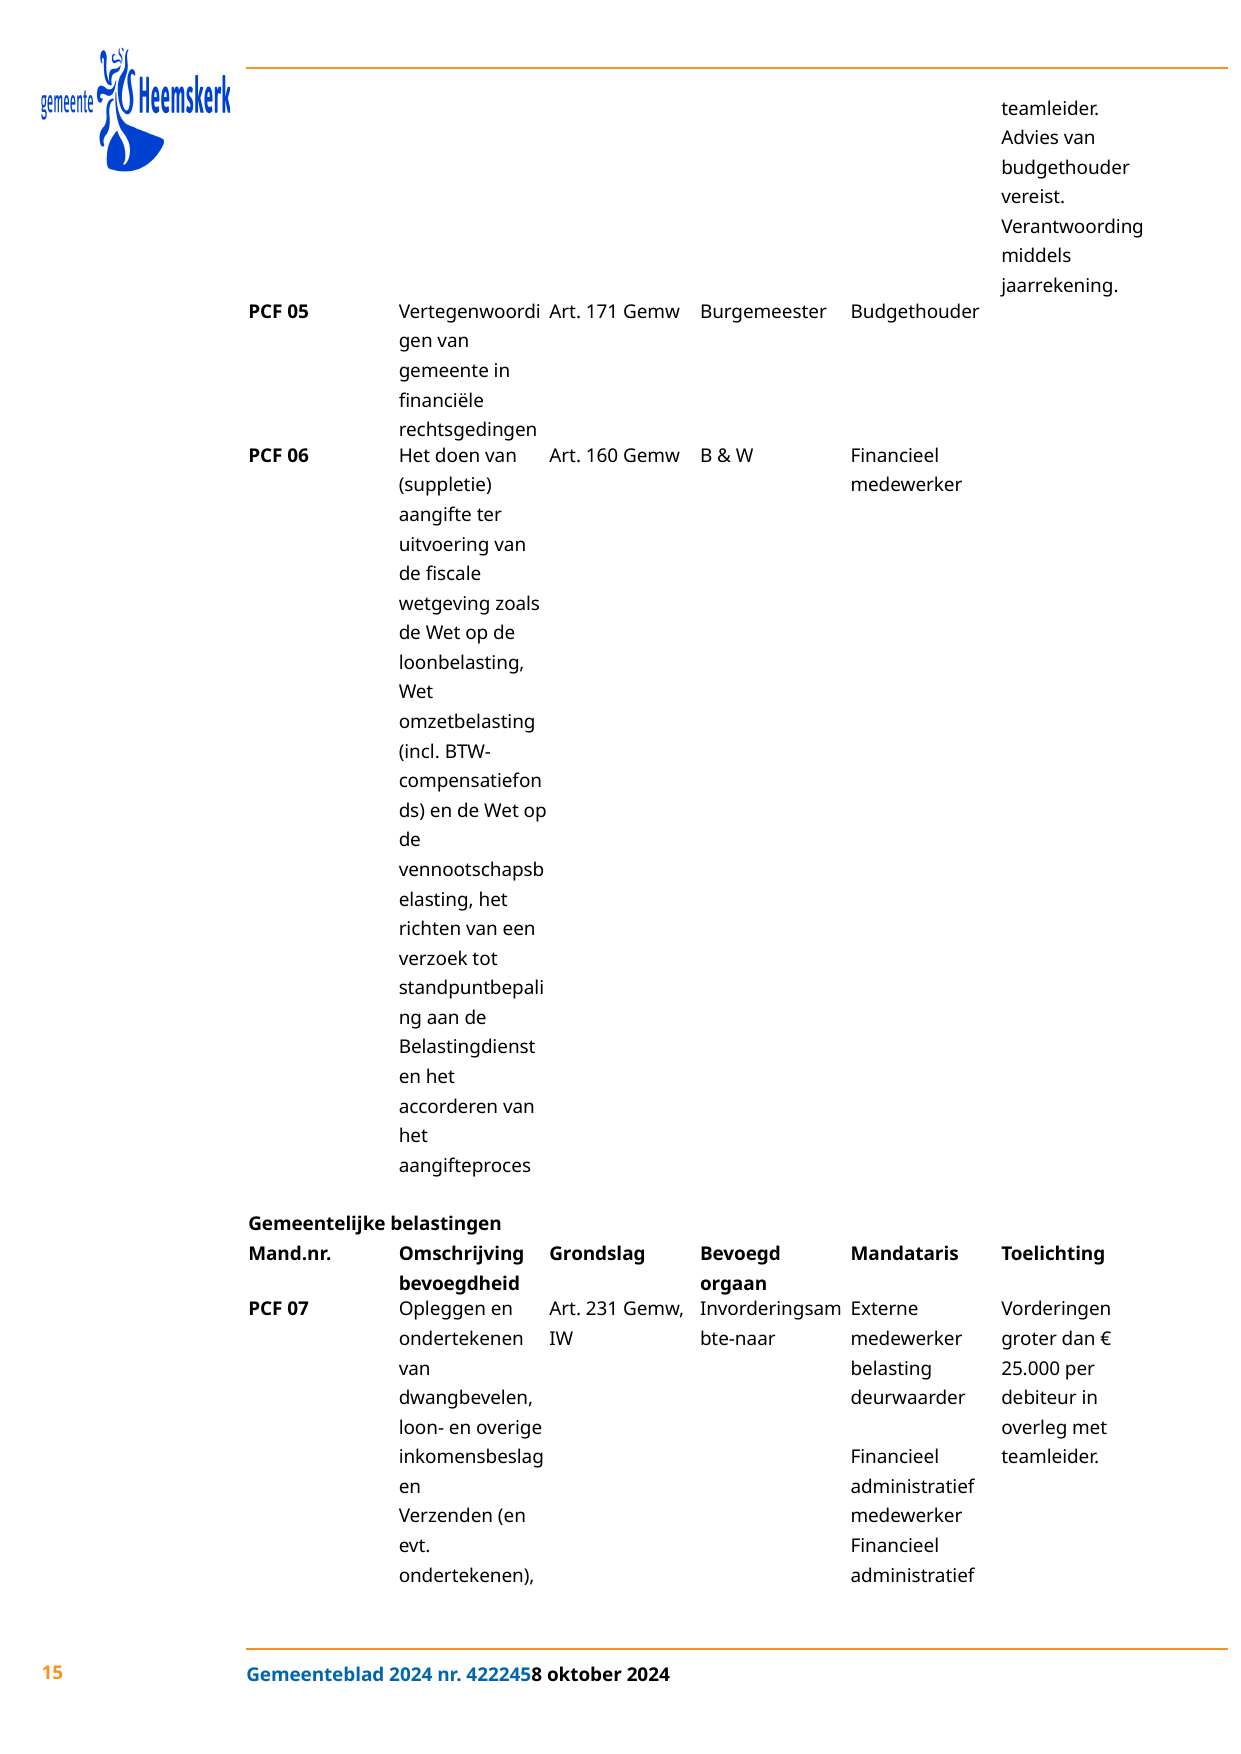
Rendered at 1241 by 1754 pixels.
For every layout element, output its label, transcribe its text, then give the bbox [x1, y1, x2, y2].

table_cell teamleider. Advies van budgethouder vereist. Verantwoording middels jaarrekening. [1001, 95, 1152, 298]
table_header Omschrijving bevoegdheid [399, 1240, 549, 1296]
table_cell Art. 231 Gemw, IW [549, 1296, 700, 1588]
table_cell PCF 07 [248, 1296, 398, 1588]
table_cell [1001, 442, 1152, 1178]
table_header Mandataris [850, 1240, 1001, 1296]
table_header Bevoegd orgaan [700, 1240, 850, 1296]
picture [41, 47, 231, 172]
table_cell Budgethouder [850, 298, 1001, 442]
table_cell [549, 95, 700, 298]
table_header Toelichting [1001, 1240, 1152, 1296]
table_cell Financieel medewerker [850, 442, 1001, 1178]
text Gemeentelijke belastingen [248, 1211, 1152, 1236]
table_cell PCF 05 [248, 298, 398, 442]
table_cell Externe medewerker belasting deurwaarder Financieel administratief medewerker Financieel administratief [850, 1296, 1001, 1588]
table_cell Het doen van (suppletie) aangifte ter uitvoering van de fiscale wetgeving zoals de Wet op de loonbelasting, Wet omzetbelasting (incl. BTW-compensatiefonds) en de Wet op de vennootschapsbelasting, het richten van een verzoek tot standpuntbepaling aan de Belastingdienst en het accorderen van het aangifteproces [399, 442, 549, 1178]
table_cell Invorderingsambte-naar [700, 1296, 850, 1588]
table_cell [399, 95, 549, 298]
table_cell [850, 95, 1001, 298]
table_cell Art. 171 Gemw [549, 298, 700, 442]
table_cell Vorderingen groter dan € 25.000 per debiteur in overleg met teamleider. [1001, 1296, 1152, 1588]
table_cell [700, 95, 850, 298]
table_header Mand.nr. [248, 1240, 398, 1296]
table_cell Vertegenwoordigen van gemeente in financiële rechtsgedingen [399, 298, 549, 442]
table_cell B & W [700, 442, 850, 1178]
table_header Grondslag [549, 1240, 700, 1296]
table_cell Art. 160 Gemw [549, 442, 700, 1178]
table_cell PCF 06 [248, 442, 398, 1178]
table_cell [248, 95, 398, 298]
table_cell Opleggen en ondertekenen van dwangbevelen, loon- en overige inkomensbeslagen Verzenden (en evt. ondertekenen), [399, 1296, 549, 1588]
table_cell [1001, 298, 1152, 442]
table_cell Burgemeester [700, 298, 850, 442]
